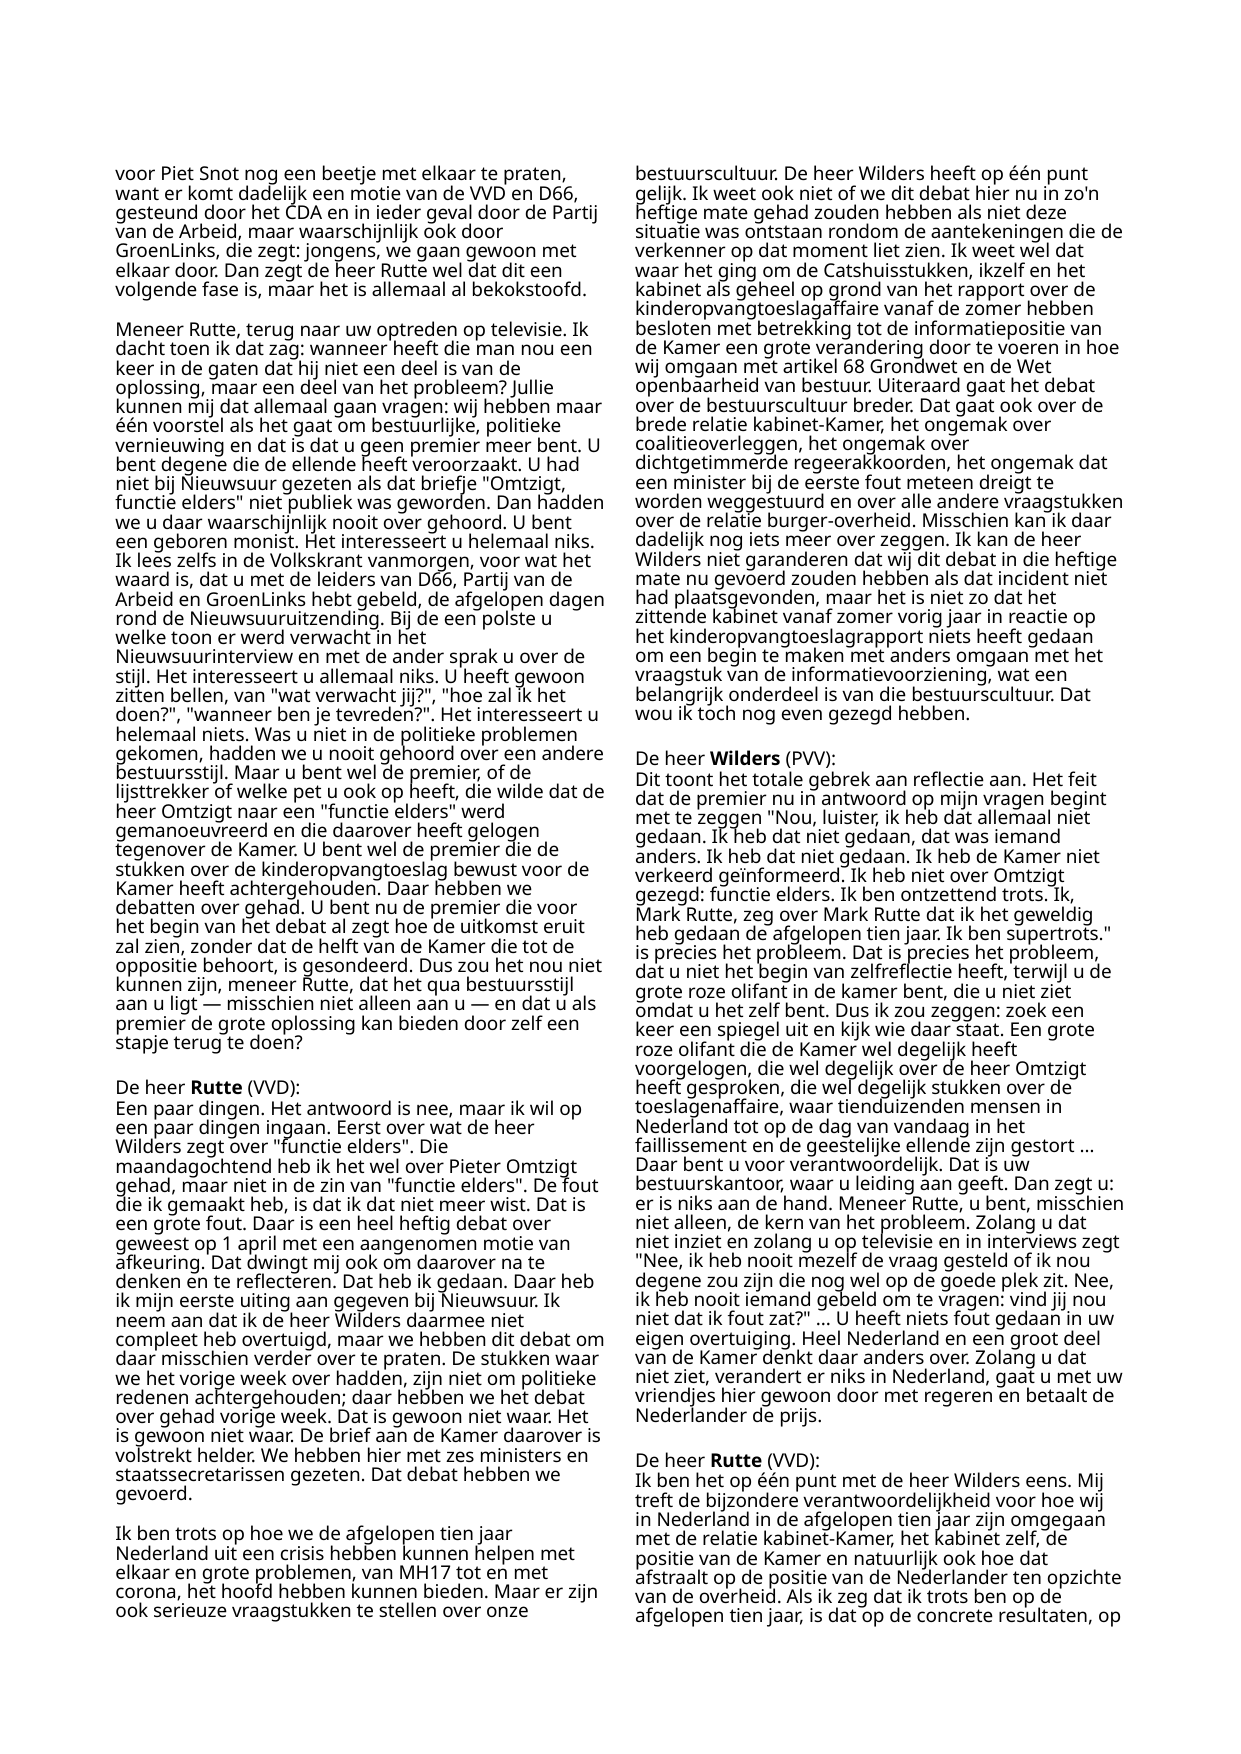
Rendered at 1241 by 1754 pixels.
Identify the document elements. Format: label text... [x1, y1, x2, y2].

text voor Piet Snot nog een beetje met elkaar te praten, want er komt dadelijk een motie van de VVD en D66, gesteund door het CDA en in ieder geval door de Partij van de Arbeid, maar waarschijnlijk ook door GroenLinks, die zegt: jongens, we gaan gewoon met elkaar door. Dan zegt de heer Rutte wel dat dit een volgende fase is, maar het is allemaal al bekokstoofd. [115, 165, 605, 300]
text De heer Rutte (VVD): [115, 1074, 605, 1100]
text bestuurscultuur. De heer Wilders heeft op één punt gelijk. Ik weet ook niet of we dit debat hier nu in zo'n heftige mate gehad zouden hebben als niet deze situatie was ontstaan rondom de aantekeningen die de verkenner op dat moment liet zien. Ik weet wel dat waar het ging om de Catshuisstukken, ikzelf en het kabinet als geheel op grond van het rapport over de kinderopvangtoeslagaffaire vanaf de zomer hebben besloten met betrekking tot de informatiepositie van de Kamer een grote verandering door te voeren in hoe wij omgaan met artikel 68 Grondwet en de Wet openbaarheid van bestuur. Uiteraard gaat het debat over de bestuurscultuur breder. Dat gaat ook over de brede relatie kabinet-Kamer, het ongemak over coalitieoverleggen, het ongemak over dichtgetimmerde regeerakkoorden, het ongemak dat een minister bij de eerste fout meteen dreigt te worden weggestuurd en over alle andere vraagstukken over de relatie burger-overheid. Misschien kan ik daar dadelijk nog iets meer over zeggen. Ik kan de heer Wilders niet garanderen dat wij dit debat in die heftige mate nu gevoerd zouden hebben als dat incident niet had plaatsgevonden, maar het is niet zo dat het zittende kabinet vanaf zomer vorig jaar in reactie op het kinderopvangtoeslagrapport niets heeft gedaan om een begin te maken met anders omgaan met het vraagstuk van de informatievoorziening, wat een belangrijk onderdeel is van die bestuurscultuur. Dat wou ik toch nog even gezegd hebben. [635, 165, 1125, 724]
text Meneer Rutte, terug naar uw optreden op televisie. Ik dacht toen ik dat zag: wanneer heeft die man nou een keer in de gaten dat hij niet een deel is van de oplossing, maar een deel van het probleem? Jullie kunnen mij dat allemaal gaan vragen: wij hebben maar één voorstel als het gaat om bestuurlijke, politieke vernieuwing en dat is dat u geen premier meer bent. U bent degene die de ellende heeft veroorzaakt. U had niet bij Nieuwsuur gezeten als dat briefje "Omtzigt, functie elders" niet publiek was geworden. Dan hadden we u daar waarschijnlijk nooit over gehoord. U bent een geboren monist. Het interesseert u helemaal niks. Ik lees zelfs in de Volkskrant vanmorgen, voor wat het waard is, dat u met de leiders van D66, Partij van de Arbeid en GroenLinks hebt gebeld, de afgelopen dagen rond de Nieuwsuuruitzending. Bij de een polste u welke toon er werd verwacht in het Nieuwsuurinterview en met de ander sprak u over de stijl. Het interesseert u allemaal niks. U heeft gewoon zitten bellen, van "wat verwacht jij?", "hoe zal ik het doen?", "wanneer ben je tevreden?". Het interesseert u helemaal niets. Was u niet in de politieke problemen gekomen, hadden we u nooit gehoord over een andere bestuursstijl. Maar u bent wel de premier, of de lijsttrekker of welke pet u ook op heeft, die wilde dat de heer Omtzigt naar een "functie elders" werd gemanoeuvreerd en die daarover heeft gelogen tegenover de Kamer. U bent wel de premier die de stukken over de kinderopvangtoeslag bewust voor de Kamer heeft achtergehouden. Daar hebben we debatten over gehad. U bent nu de premier die voor het begin van het debat al zegt hoe de uitkomst eruit zal zien, zonder dat de helft van de Kamer die tot de oppositie behoort, is gesondeerd. Dus zou het nou niet kunnen zijn, meneer Rutte, dat het qua bestuursstijl aan u ligt — misschien niet alleen aan u — en dat u als premier de grote oplossing kan bieden door zelf een stapje terug te doen? [115, 321, 605, 1053]
text Ik ben het op één punt met de heer Wilders eens. Mij treft de bijzondere verantwoordelijkheid voor hoe wij in Nederland in de afgelopen tien jaar zijn omgegaan met de relatie kabinet-Kamer, het kabinet zelf, de positie van de Kamer en natuurlijk ook hoe dat afstraalt op de positie van de Nederlander ten opzichte van de overheid. Als ik zeg dat ik trots ben op de afgelopen tien jaar, is dat op de concrete resultaten, op [635, 1472, 1125, 1627]
text De heer Rutte (VVD): [635, 1447, 1125, 1472]
text De heer Wilders (PVV): [635, 745, 1125, 771]
text Ik ben trots op hoe we de afgelopen tien jaar Nederland uit een crisis hebben kunnen helpen met elkaar en grote problemen, van MH17 tot en met corona, het hoofd hebben kunnen bieden. Maar er zijn ook serieuze vraagstukken te stellen over onze [115, 1525, 605, 1622]
text Dit toont het totale gebrek aan reflectie aan. Het feit dat de premier nu in antwoord op mijn vragen begint met te zeggen "Nou, luister, ik heb dat allemaal niet gedaan. Ik heb dat niet gedaan, dat was iemand anders. Ik heb dat niet gedaan. Ik heb de Kamer niet verkeerd geïnformeerd. Ik heb niet over Omtzigt gezegd: functie elders. Ik ben ontzettend trots. Ik, Mark Rutte, zeg over Mark Rutte dat ik het geweldig heb gedaan de afgelopen tien jaar. Ik ben supertrots." is precies het probleem. Dat is precies het probleem, dat u niet het begin van zelfreflectie heeft, terwijl u de grote roze olifant in de kamer bent, die u niet ziet omdat u het zelf bent. Dus ik zou zeggen: zoek een keer een spiegel uit en kijk wie daar staat. Een grote roze olifant die de Kamer wel degelijk heeft voorgelogen, die wel degelijk over de heer Omtzigt heeft gesproken, die wel degelijk stukken over de toeslagenaffaire, waar tienduizenden mensen in Nederland tot op de dag van vandaag in het faillissement en de geestelijke ellende zijn gestort … Daar bent u voor verantwoordelijk. Dat is uw bestuurskantoor, waar u leiding aan geeft. Dan zegt u: er is niks aan de hand. Meneer Rutte, u bent, misschien niet alleen, de kern van het probleem. Zolang u dat niet inziet en zolang u op televisie en in interviews zegt "Nee, ik heb nooit mezelf de vraag gesteld of ik nou degene zou zijn die nog wel op de goede plek zit. Nee, ik heb nooit iemand gebeld om te vragen: vind jij nou niet dat ik fout zat?" ... U heeft niets fout gedaan in uw eigen overtuiging. Heel Nederland en een groot deel van de Kamer denkt daar anders over. Zolang u dat niet ziet, verandert er niks in Nederland, gaat u met uw vriendjes hier gewoon door met regeren en betaalt de Nederlander de prijs. [635, 771, 1125, 1426]
text Een paar dingen. Het antwoord is nee, maar ik wil op een paar dingen ingaan. Eerst over wat de heer Wilders zegt over "functie elders". Die maandagochtend heb ik het wel over Pieter Omtzigt gehad, maar niet in de zin van "functie elders". De fout die ik gemaakt heb, is dat ik dat niet meer wist. Dat is een grote fout. Daar is een heel heftig debat over geweest op 1 april met een aangenomen motie van afkeuring. Dat dwingt mij ook om daarover na te denken en te reflecteren. Dat heb ik gedaan. Daar heb ik mijn eerste uiting aan gegeven bij Nieuwsuur. Ik neem aan dat ik de heer Wilders daarmee niet compleet heb overtuigd, maar we hebben dit debat om daar misschien verder over te praten. De stukken waar we het vorige week over hadden, zijn niet om politieke redenen achtergehouden; daar hebben we het debat over gehad vorige week. Dat is gewoon niet waar. Het is gewoon niet waar. De brief aan de Kamer daarover is volstrekt helder. We hebben hier met zes ministers en staatssecretarissen gezeten. Dat debat hebben we gevoerd. [115, 1100, 605, 1504]
